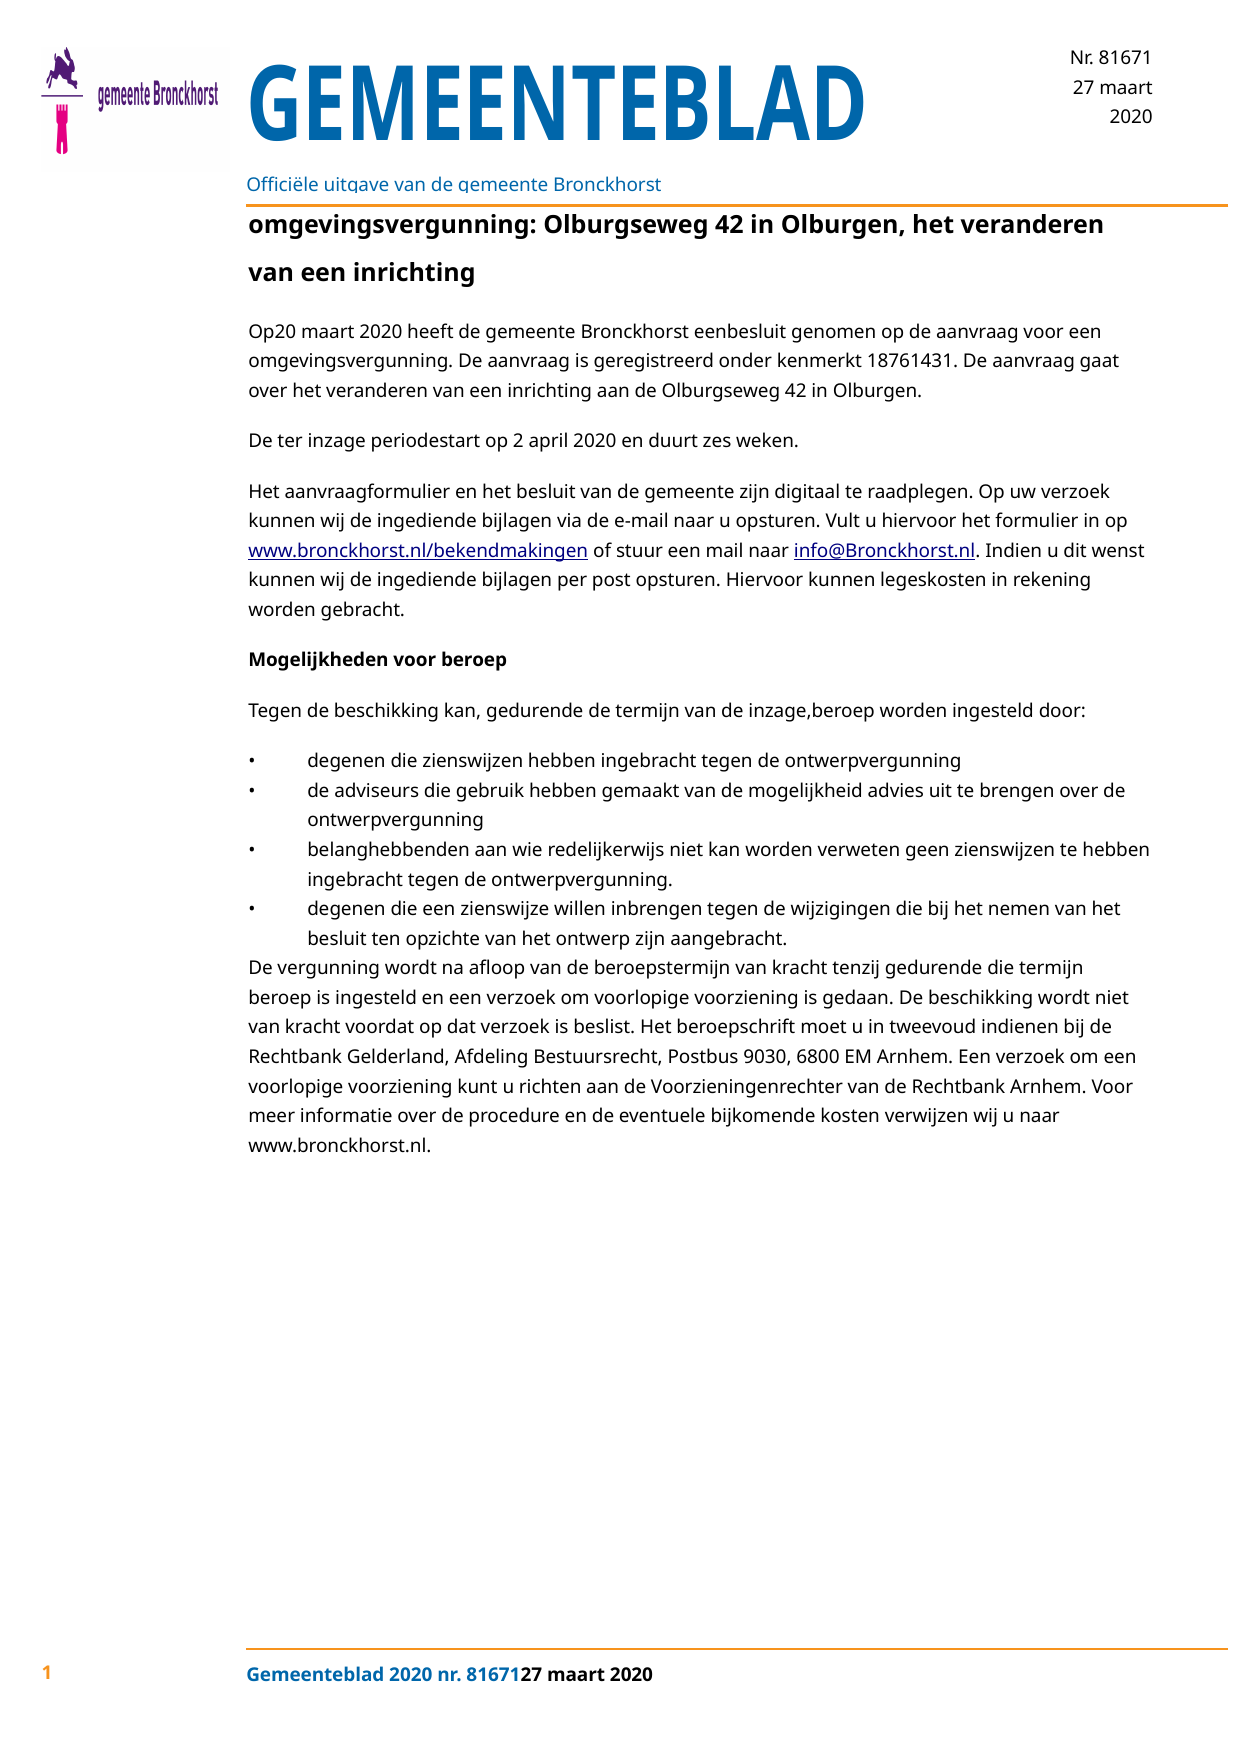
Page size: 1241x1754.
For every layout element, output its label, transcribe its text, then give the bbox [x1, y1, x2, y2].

picture [41, 47, 231, 172]
text Tegen de beschikking kan, gedurende de termijn van de inzage,beroep worden ingesteld door: [248, 697, 1152, 723]
list belanghebbenden aan wie redelijkerwijs niet kan worden verweten geen zienswijzen te hebben ingebracht tegen de ontwerpvergunning. [248, 836, 1152, 892]
list de adviseurs die gebruik hebben gemaakt van de mogelijkheid advies uit te brengen over de ontwerpvergunning [248, 777, 1152, 832]
text Op20 maart 2020 heeft de gemeente Bronckhorst eenbesluit genomen op de aanvraag voor een omgevingsvergunning. De aanvraag is geregistreerd onder kenmerkt 18761431. De aanvraag gaat over het veranderen van een inrichting aan de Olburgseweg 42 in Olburgen. [248, 318, 1152, 403]
text omgevingsvergunning: Olburgseweg 42 in Olburgen, het veranderen van een inrichting [248, 207, 1152, 288]
text De vergunning wordt na afloop van de beroepstermijn van kracht tenzij gedurende die termijn beroep is ingesteld en een verzoek om voorlopige voorziening is gedaan. De beschikking wordt niet van kracht voordat op dat verzoek is beslist. Het beroepschrift moet u in tweevoud indienen bij de Rechtbank Gelderland, Afdeling Bestuursrecht, Postbus 9030, 6800 EM Arnhem. Een verzoek om een voorlopige voorziening kunt u richten aan de Voorzieningenrechter van de Rechtbank Arnhem. Voor meer informatie over de procedure en de eventuele bijkomende kosten verwijzen wij u naar www.bronckhorst.nl. [248, 954, 1152, 1158]
text Mogelijkheden voor beroep [248, 647, 1152, 672]
text De ter inzage periodestart op 2 april 2020 en duurt zes weken. [248, 427, 1152, 453]
list degenen die zienswijzen hebben ingebracht tegen de ontwerpvergunning [248, 747, 1152, 773]
list degenen die een zienswijze willen inbrengen tegen de wijzigingen die bij het nemen van het besluit ten opzichte van het ontwerp zijn aangebracht. [248, 895, 1152, 951]
text Het aanvraagformulier en het besluit van de gemeente zijn digitaal te raadplegen. Op uw verzoek kunnen wij de ingediende bijlagen via de e-mail naar u opsturen. Vult u hiervoor het formulier in op www.bronckhorst.nl/bekendmakingen of stuur een mail naar info@Bronckhorst.nl. Indien u dit wenst kunnen wij de ingediende bijlagen per post opsturen. Hiervoor kunnen legeskosten in rekening worden gebracht. [248, 478, 1152, 622]
